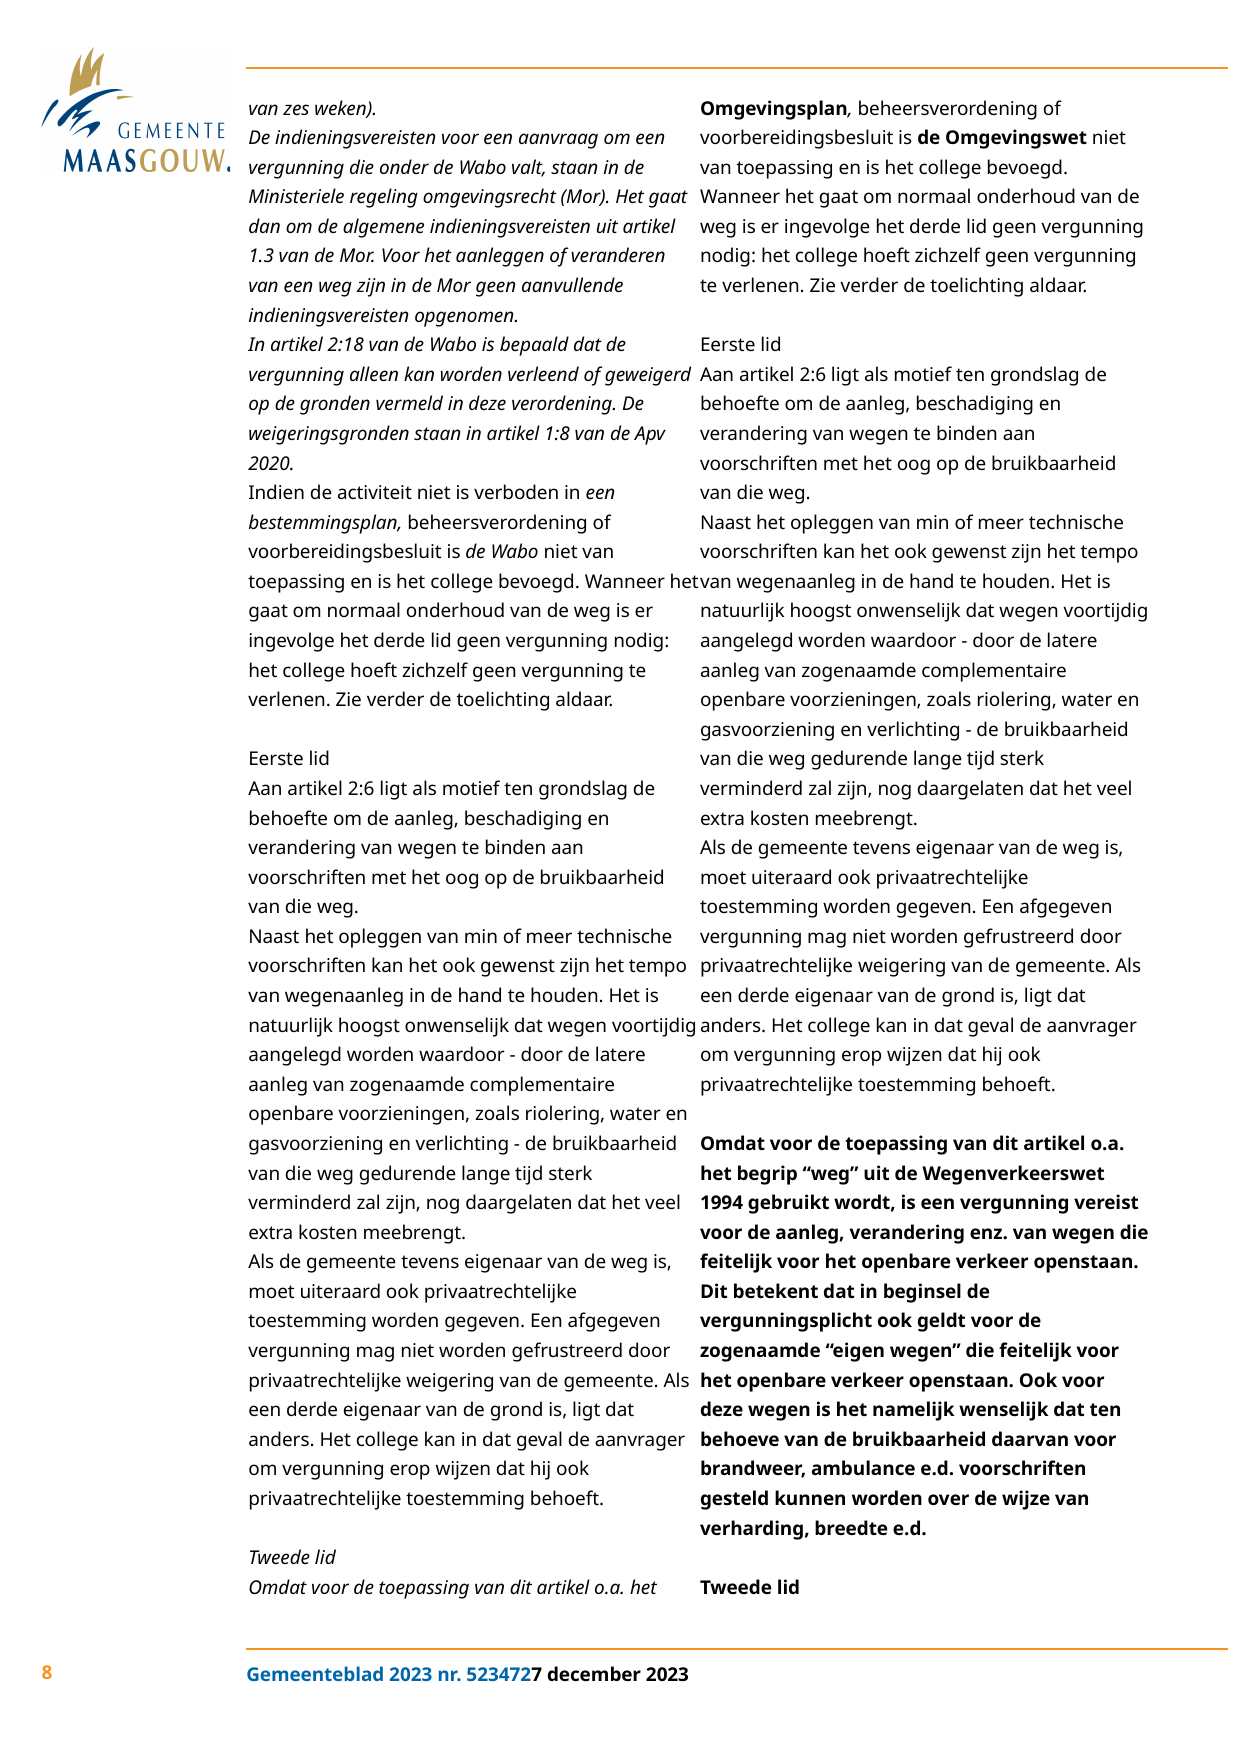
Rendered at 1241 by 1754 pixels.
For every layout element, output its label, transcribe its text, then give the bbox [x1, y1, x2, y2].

table_cell Omgevingsplan, beheersverordening of voorbereidingsbesluit is de Omgevingswet niet van toepassing en is het college bevoegd. Wanneer het gaat om normaal onderhoud van de weg is er ingevolge het derde lid geen vergunning nodig: het college hoeft zichzelf geen vergunning te verlenen. Zie verder de toelichting aldaar. Eerste lid Aan artikel 2:6 ligt als motief ten grondslag de behoefte om de aanleg, beschadiging en verandering van wegen te binden aan voorschriften met het oog op de bruikbaarheid van die weg. Naast het opleggen van min of meer technische voorschriften kan het ook gewenst zijn het tempo van wegenaanleg in de hand te houden. Het is natuurlijk hoogst onwenselijk dat wegen voortijdig aangelegd worden waardoor - door de latere aanleg van zogenaamde complementaire openbare voorzieningen, zoals riolering, water en gasvoorziening en verlichting - de bruikbaarheid van die weg gedurende lange tijd sterk verminderd zal zijn, nog daargelaten dat het veel extra kosten meebrengt. Als de gemeente tevens eigenaar van de weg is, moet uiteraard ook privaatrechtelijke toestemming worden gegeven. Een afgegeven vergunning mag niet worden gefrustreerd door privaatrechtelijke weigering van de gemeente. Als een derde eigenaar van de grond is, ligt dat anders. Het college kan in dat geval de aanvrager om vergunning erop wijzen dat hij ook privaatrechtelijke toestemming behoeft. Omdat voor de toepassing van dit artikel o.a. het begrip “weg” uit de Wegenverkeerswet 1994 gebruikt wordt, is een vergunning vereist voor de aanleg, verandering enz. van wegen die feitelijk voor het openbare verkeer openstaan. Dit betekent dat in beginsel de vergunningsplicht ook geldt voor de zogenaamde “eigen wegen” die feitelijk voor het openbare verkeer openstaan. Ook voor deze wegen is het namelijk wenselijk dat ten behoeve van de bruikbaarheid daarvan voor brandweer, ambulance e.d. voorschriften gesteld kunnen worden over de wijze van verharding, breedte e.d. Tweede lid [700, 95, 1152, 1600]
table_cell van zes weken). De indieningsvereisten voor een aanvraag om een vergunning die onder de Wabo valt, staan in de Ministeriele regeling omgevingsrecht (Mor). Het gaat dan om de algemene indieningsvereisten uit artikel 1.3 van de Mor. Voor het aanleggen of veranderen van een weg zijn in de Mor geen aanvullende indieningsvereisten opgenomen. In artikel 2:18 van de Wabo is bepaald dat de vergunning alleen kan worden verleend of geweigerd op de gronden vermeld in deze verordening. De weigeringsgronden staan in artikel 1:8 van de Apv 2020. Indien de activiteit niet is verboden in een bestemmingsplan, beheersverordening of voorbereidingsbesluit is de Wabo niet van toepassing en is het college bevoegd. Wanneer het gaat om normaal onderhoud van de weg is er ingevolge het derde lid geen vergunning nodig: het college hoeft zichzelf geen vergunning te verlenen. Zie verder de toelichting aldaar. Eerste lid Aan artikel 2:6 ligt als motief ten grondslag de behoefte om de aanleg, beschadiging en verandering van wegen te binden aan voorschriften met het oog op de bruikbaarheid van die weg. Naast het opleggen van min of meer technische voorschriften kan het ook gewenst zijn het tempo van wegenaanleg in de hand te houden. Het is natuurlijk hoogst onwenselijk dat wegen voortijdig aangelegd worden waardoor - door de latere aanleg van zogenaamde complementaire openbare voorzieningen, zoals riolering, water en gasvoorziening en verlichting - de bruikbaarheid van die weg gedurende lange tijd sterk verminderd zal zijn, nog daargelaten dat het veel extra kosten meebrengt. Als de gemeente tevens eigenaar van de weg is, moet uiteraard ook privaatrechtelijke toestemming worden gegeven. Een afgegeven vergunning mag niet worden gefrustreerd door privaatrechtelijke weigering van de gemeente. Als een derde eigenaar van de grond is, ligt dat anders. Het college kan in dat geval de aanvrager om vergunning erop wijzen dat hij ook privaatrechtelijke toestemming behoeft. Tweede lid Omdat voor de toepassing van dit artikel o.a. het [248, 95, 700, 1600]
picture [41, 47, 231, 172]
